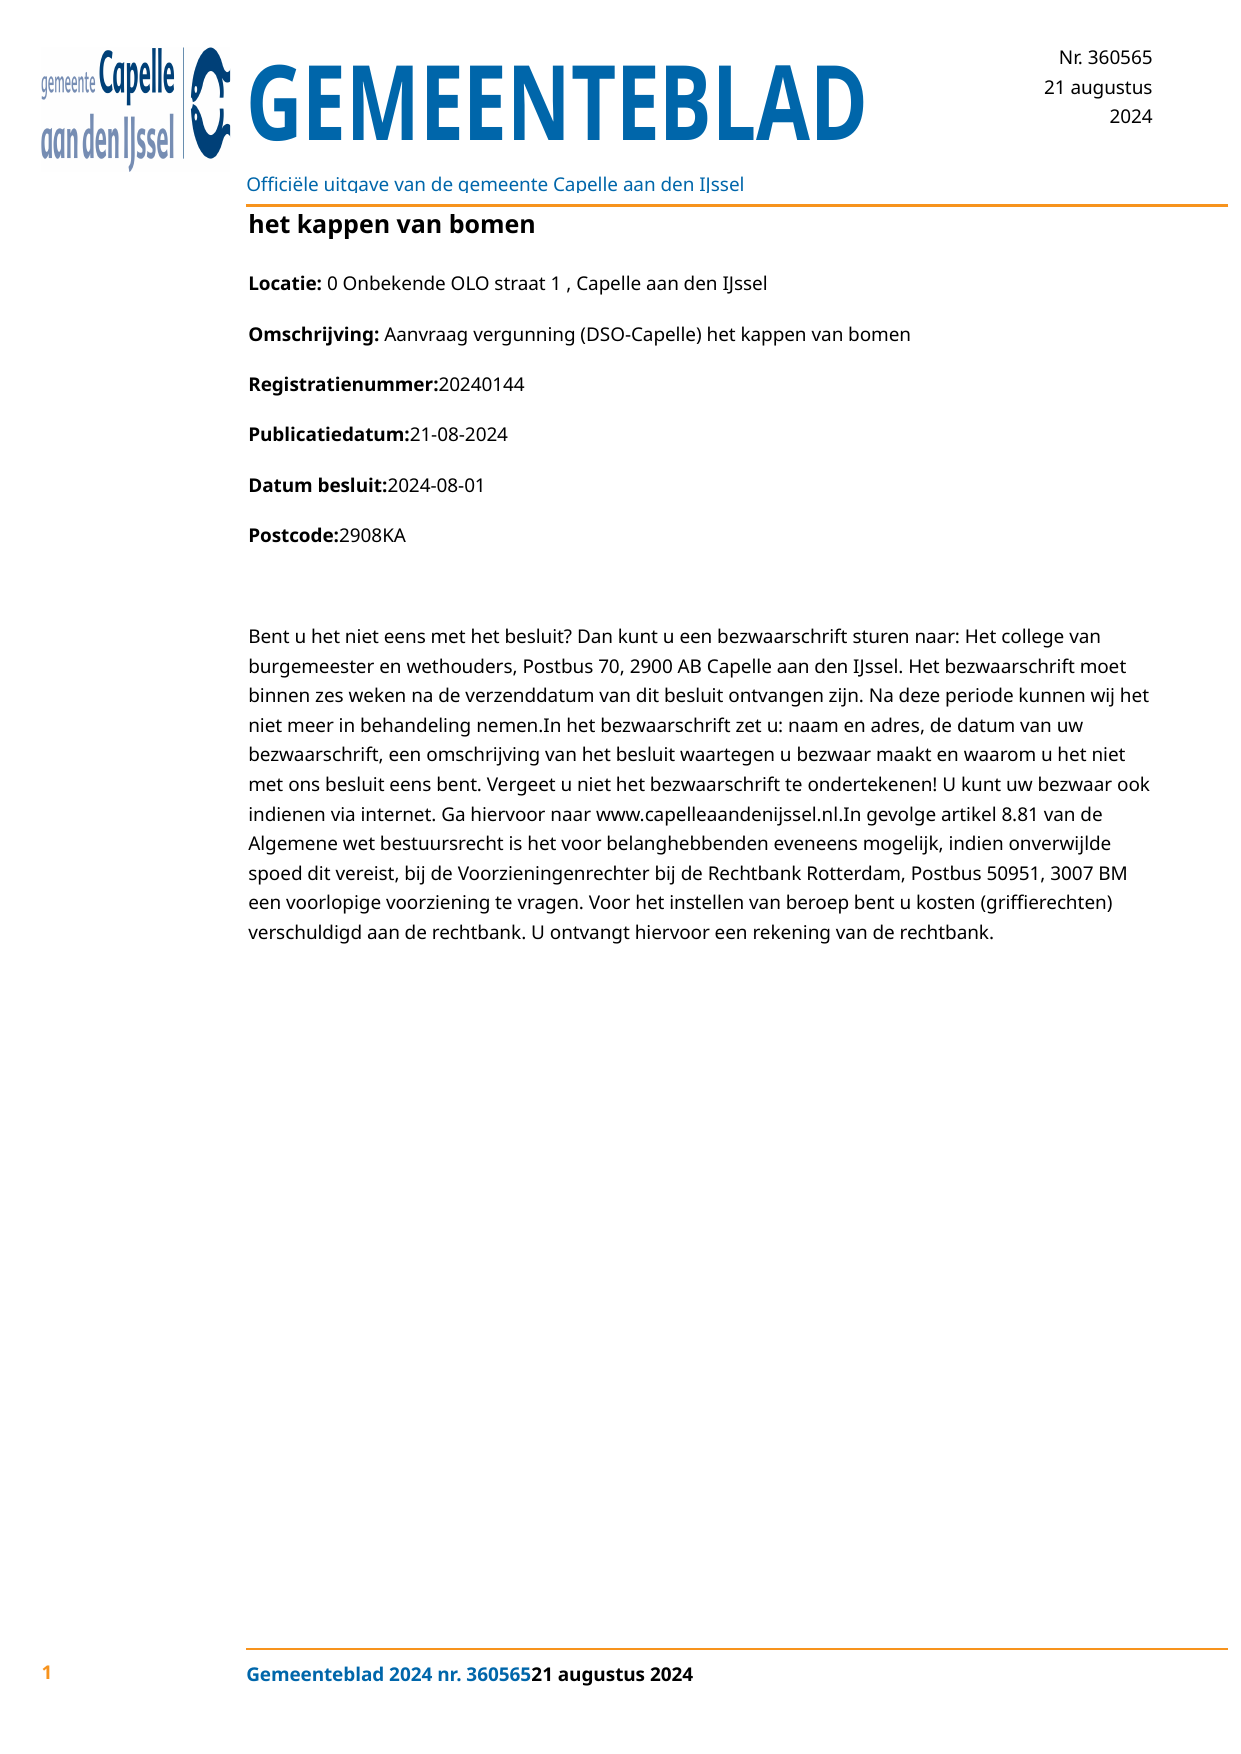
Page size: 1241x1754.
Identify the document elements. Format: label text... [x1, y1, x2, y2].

text Omschrijving: Aanvraag vergunning (DSO-Capelle) het kappen van bomen [248, 321, 1152, 346]
picture [41, 47, 231, 172]
text Bent u het niet eens met het besluit? Dan kunt u een bezwaarschrift sturen naar: Het college van burgemeester en wethouders, Postbus 70, 2900 AB Capelle aan den IJssel. Het bezwaarschrift moet binnen zes weken na de verzenddatum van dit besluit ontvangen zijn. Na deze periode kunnen wij het niet meer in behandeling nemen.In het bezwaarschrift zet u: naam en adres, de datum van uw bezwaarschrift, een omschrijving van het besluit waartegen u bezwaar maakt en waarom u het niet met ons besluit eens bent. Vergeet u niet het bezwaarschrift te ondertekenen! U kunt uw bezwaar ook indienen via internet. Ga hiervoor naar www.capelleaandenijssel.nl.In gevolge artikel 8.81 van de Algemene wet bestuursrecht is het voor belanghebbenden eveneens mogelijk, indien onverwijlde spoed dit vereist, bij de Voorzieningenrechter bij de Rechtbank Rotterdam, Postbus 50951, 3007 BM een voorlopige voorziening te vragen. Voor het instellen van beroep bent u kosten (griffierechten) verschuldigd aan de rechtbank. U ontvangt hiervoor een rekening van de rechtbank. [248, 623, 1152, 945]
text Registratienummer:20240144 [248, 371, 1152, 397]
text Postcode:2908KA [248, 522, 1152, 548]
text het kappen van bomen [248, 207, 1152, 241]
text Locatie: 0 Onbekende OLO straat 1 , Capelle aan den IJssel [248, 270, 1152, 296]
text Publicatiedatum:21-08-2024 [248, 422, 1152, 447]
text Datum besluit:2024-08-01 [248, 472, 1152, 498]
